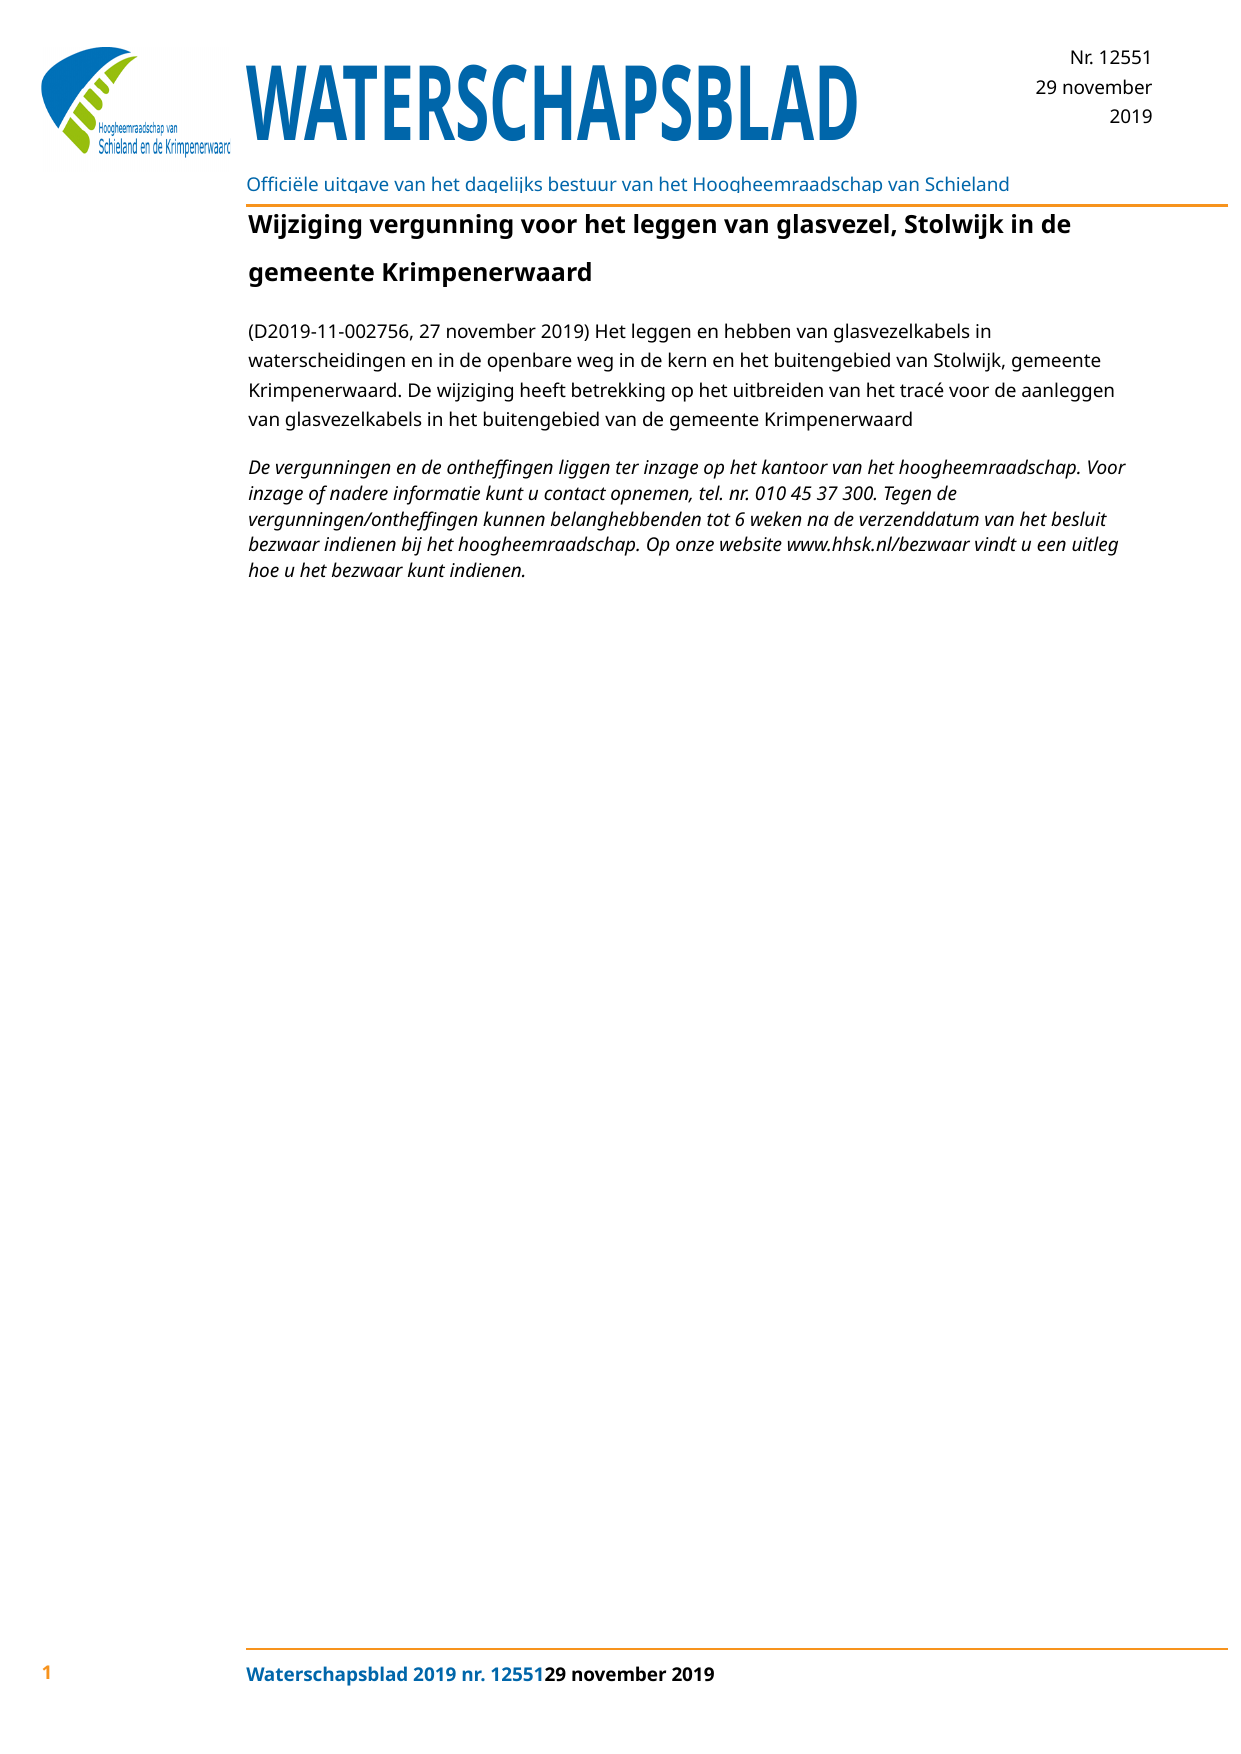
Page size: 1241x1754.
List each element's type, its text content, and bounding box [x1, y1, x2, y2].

text (D2019-11-002756, 27 november 2019) Het leggen en hebben van glasvezelkabels in waterscheidingen en in de openbare weg in de kern en het buitengebied van Stolwijk, gemeente Krimpenerwaard. De wijziging heeft betrekking op het uitbreiden van het tracé voor de aanleggen van glasvezelkabels in het buitengebied van de gemeente Krimpenerwaard [248, 318, 1152, 432]
picture [41, 47, 231, 172]
text Wijziging vergunning voor het leggen van glasvezel, Stolwijk in de gemeente Krimpenerwaard [248, 207, 1152, 288]
text De vergunningen en de ontheffingen liggen ter inzage op het kantoor van het hoogheemraadschap. Voor inzage of nadere informatie kunt u contact opnemen, tel. nr. 010 45 37 300. Tegen de vergunningen/ontheffingen kunnen belanghebbenden tot 6 weken na de verzenddatum van het besluit bezwaar indienen bij het hoogheemraadschap. Op onze website www.hhsk.nl/bezwaar vindt u een uitleg hoe u het bezwaar kunt indienen. [248, 454, 1152, 583]
